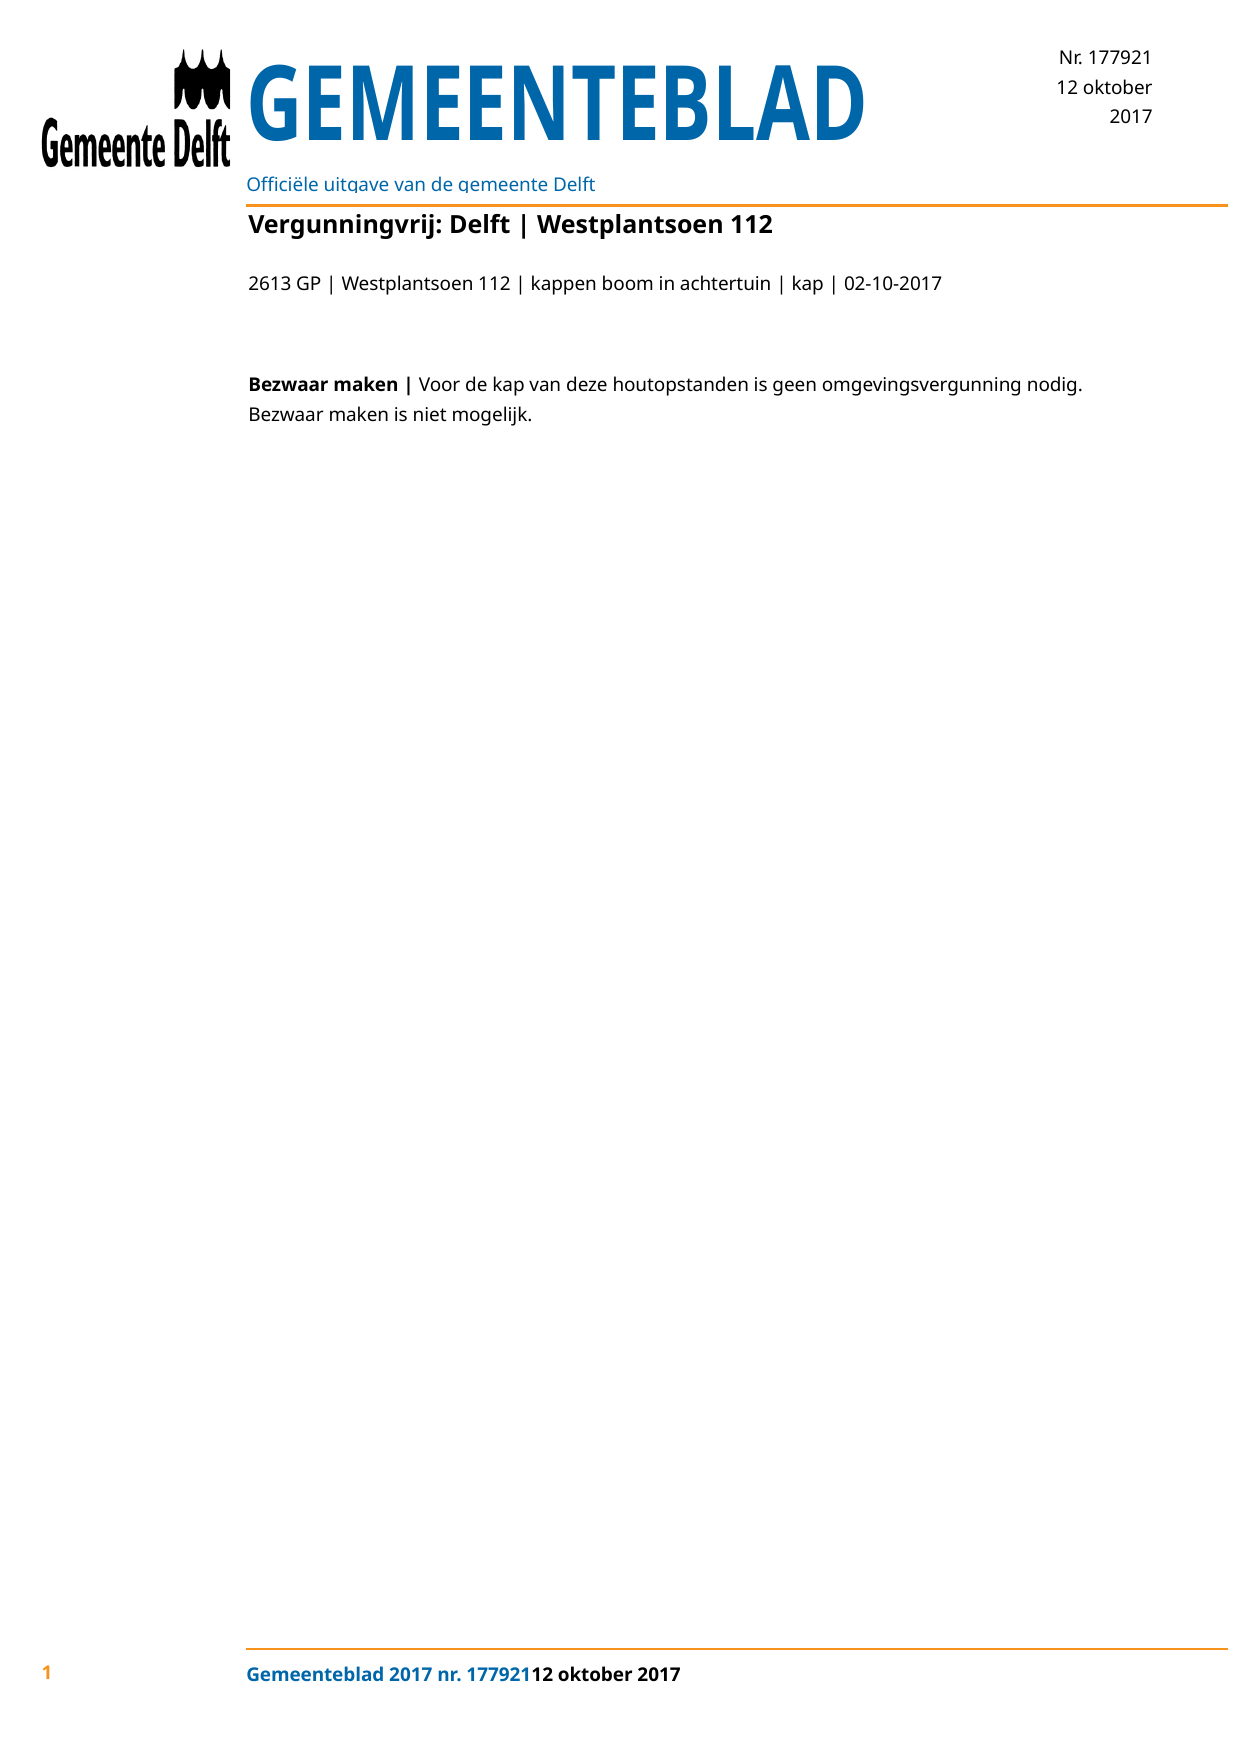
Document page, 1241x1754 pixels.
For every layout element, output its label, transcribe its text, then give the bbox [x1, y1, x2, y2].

text 2613 GP | Westplantsoen 112 | kappen boom in achtertuin | kap | 02-10-2017 [248, 270, 1152, 296]
text Bezwaar maken | Voor de kap van deze houtopstanden is geen omgevingsvergunning nodig. Bezwaar maken is niet mogelijk. [248, 371, 1152, 426]
picture [41, 47, 231, 172]
text Vergunningvrij: Delft | Westplantsoen 112 [248, 207, 1152, 241]
